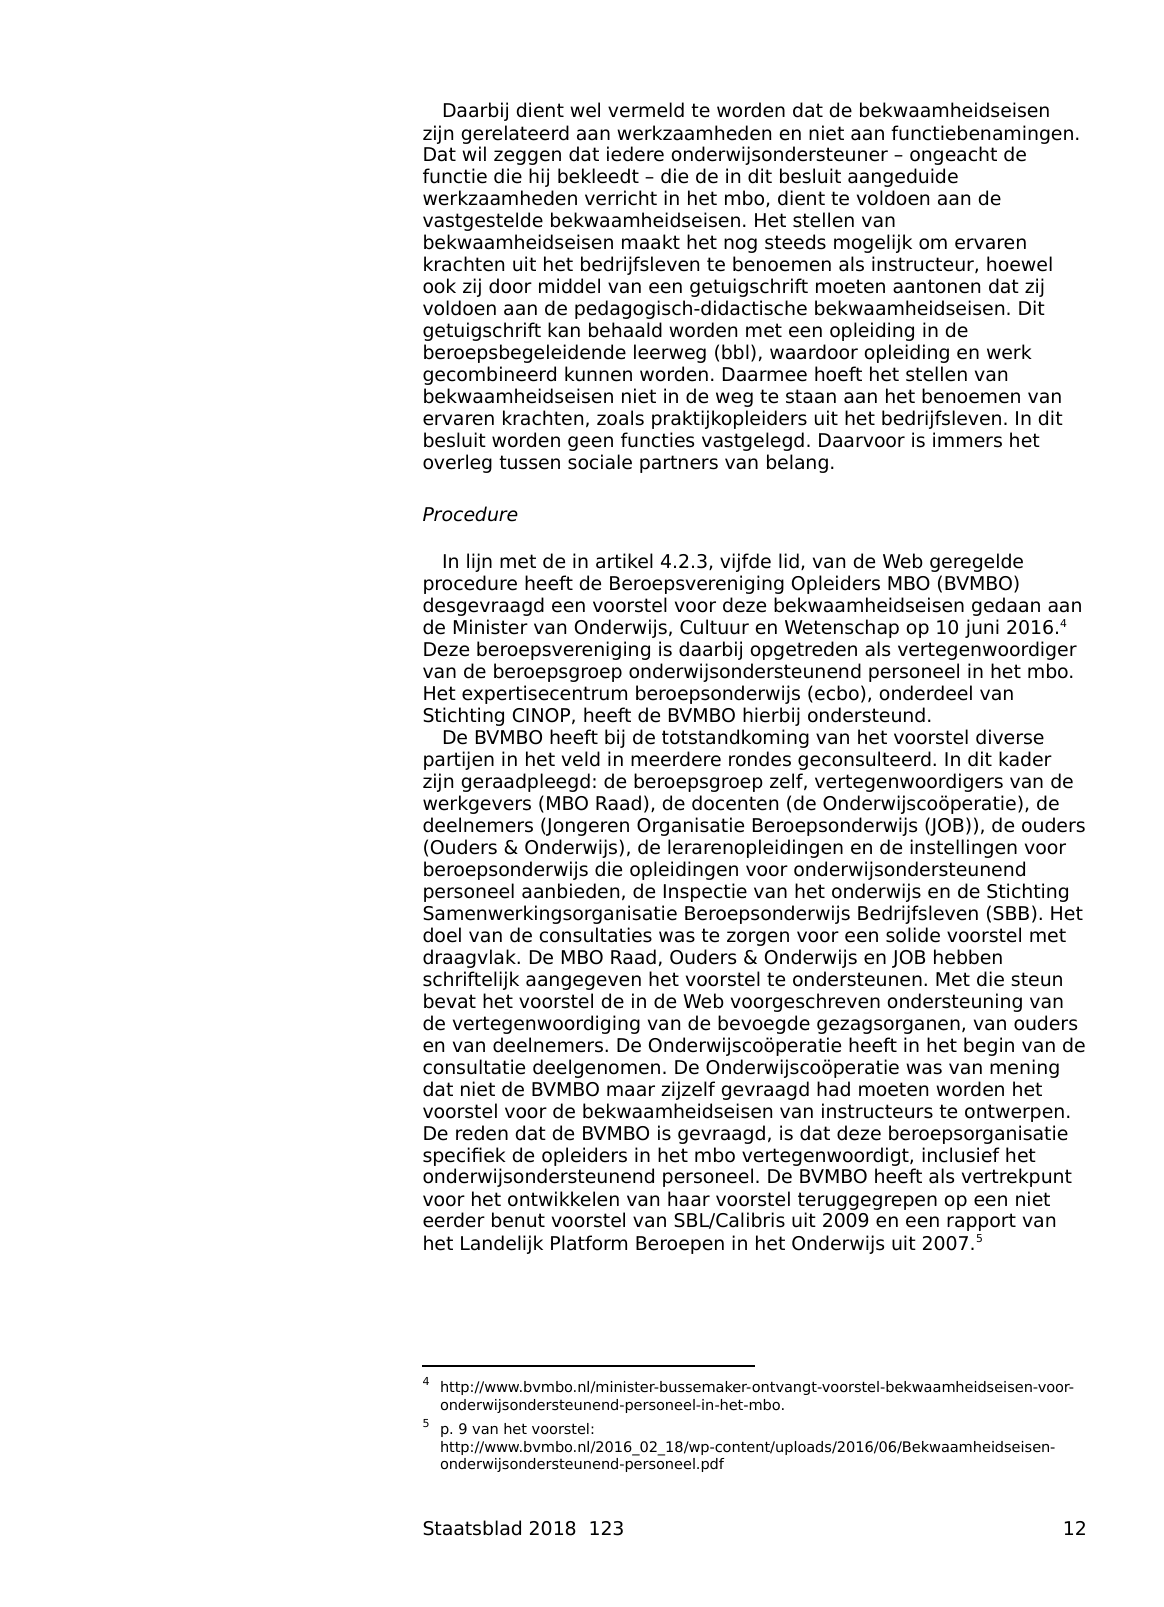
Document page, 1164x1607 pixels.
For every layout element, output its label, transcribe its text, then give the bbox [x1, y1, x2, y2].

subtitle Procedure [422, 504, 1087, 526]
text http://www.bvmbo.nl/minister-bussemaker-ontvangt-voorstel-bekwaamheidseisen-voor-onderwijsondersteunend-personeel-in-het-mbo. [422, 1375, 1087, 1414]
text In lijn met de in artikel 4.2.3, vijfde lid, van de Web geregelde procedure heeft de Beroepsvereniging Opleiders MBO (BVMBO) desgevraagd een voorstel voor deze bekwaamheidseisen gedaan aan de Minister van Onderwijs, Cultuur en Wetenschap op 10 juni 2016. Deze beroepsvereniging is daarbij opgetreden als vertegenwoordiger van de beroepsgroep onderwijsondersteunend personeel in het mbo. Het expertisecentrum beroepsonderwijs (ecbo), onderdeel van Stichting CINOP, heeft de BVMBO hierbij ondersteund. [422, 551, 1087, 727]
text p. 9 van het voorstel: http://www.bvmbo.nl/2016_02_18/wp-content/uploads/2016/06/Bekwaamheidseisen-onderwijsondersteunend-personeel.pdf [422, 1417, 1087, 1473]
text De BVMBO heeft bij de totstandkoming van het voorstel diverse partijen in het veld in meerdere rondes geconsulteerd. In dit kader zijn geraadpleegd: de beroepsgroep zelf, vertegenwoordigers van de werkgevers (MBO Raad), de docenten (de Onderwijscoöperatie), de deelnemers (Jongeren Organisatie Beroepsonderwijs (JOB)), de ouders (Ouders & Onderwijs), de lerarenopleidingen en de instellingen voor beroepsonderwijs die opleidingen voor onderwijsondersteunend personeel aanbieden, de Inspectie van het onderwijs en de Stichting Samenwerkingsorganisatie Beroepsonderwijs Bedrijfsleven (SBB). Het doel van de consultaties was te zorgen voor een solide voorstel met draagvlak. De MBO Raad, Ouders & Onderwijs en JOB hebben schriftelijk aangegeven het voorstel te ondersteunen. Met die steun bevat het voorstel de in de Web voorgeschreven ondersteuning van de vertegenwoordiging van de bevoegde gezagsorganen, van ouders en van deelnemers. De Onderwijscoöperatie heeft in het begin van de consultatie deelgenomen. De Onderwijscoöperatie was van mening dat niet de BVMBO maar zijzelf gevraagd had moeten worden het voorstel voor de bekwaamheidseisen van instructeurs te ontwerpen. De reden dat de BVMBO is gevraagd, is dat deze beroepsorganisatie specifiek de opleiders in het mbo vertegenwoordigt, inclusief het onderwijsondersteunend personeel. De BVMBO heeft als vertrekpunt voor het ontwikkelen van haar voorstel teruggegrepen op een niet eerder benut voorstel van SBL/Calibris uit 2009 en een rapport van het Landelijk Platform Beroepen in het Onderwijs uit 2007. [422, 727, 1087, 1254]
text Daarbij dient wel vermeld te worden dat de bekwaamheidseisen zijn gerelateerd aan werkzaamheden en niet aan functiebenamingen. Dat wil zeggen dat iedere onderwijsondersteuner – ongeacht de functie die hij bekleedt – die de in dit besluit aangeduide werkzaamheden verricht in het mbo, dient te voldoen aan de vastgestelde bekwaamheidseisen. Het stellen van bekwaamheidseisen maakt het nog steeds mogelijk om ervaren krachten uit het bedrijfsleven te benoemen als instructeur, hoewel ook zij door middel van een getuigschrift moeten aantonen dat zij voldoen aan de pedagogisch-didactische bekwaamheidseisen. Dit getuigschrift kan behaald worden met een opleiding in de beroepsbegeleidende leerweg (bbl), waardoor opleiding en werk gecombineerd kunnen worden. Daarmee hoeft het stellen van bekwaamheidseisen niet in de weg te staan aan het benoemen van ervaren krachten, zoals praktijkopleiders uit het bedrijfsleven. In dit besluit worden geen functies vastgelegd. Daarvoor is immers het overleg tussen sociale partners van belang. [422, 100, 1087, 474]
